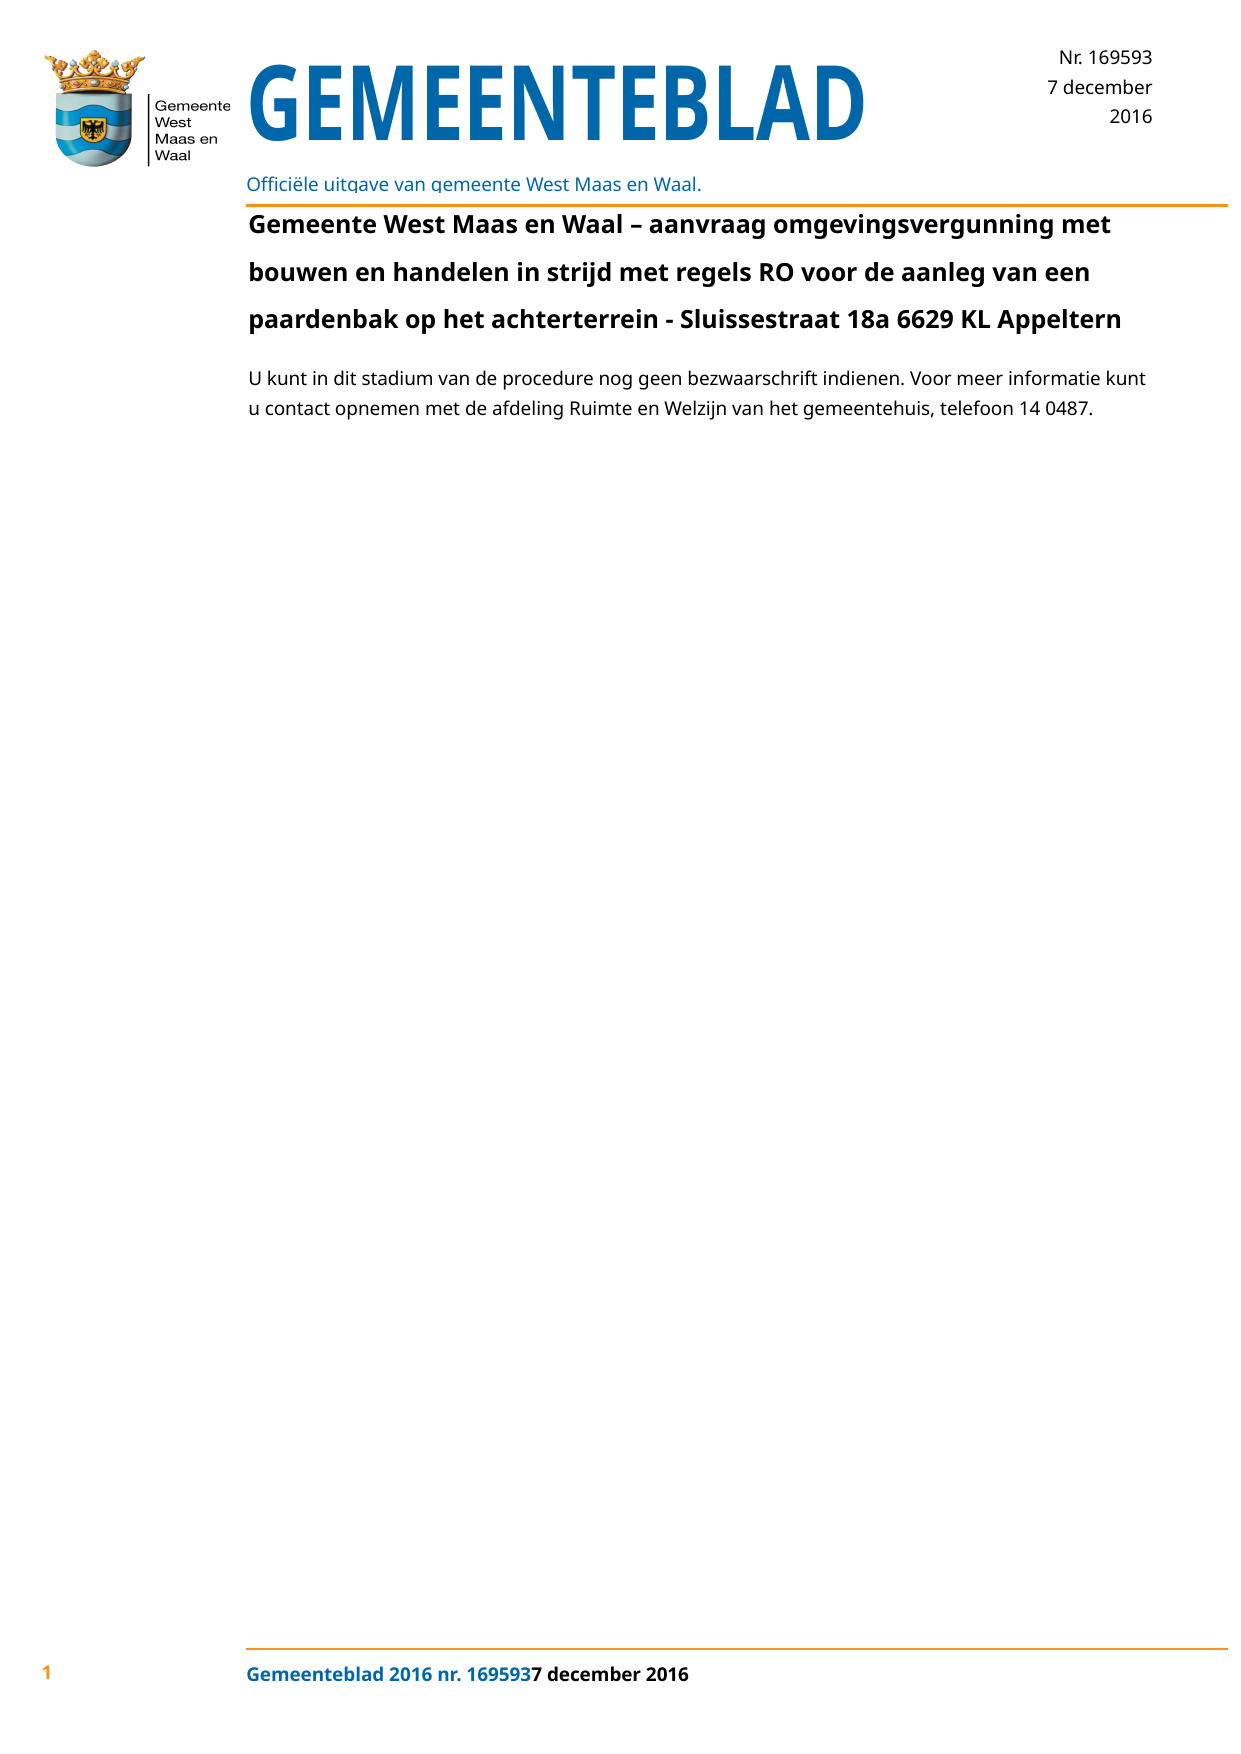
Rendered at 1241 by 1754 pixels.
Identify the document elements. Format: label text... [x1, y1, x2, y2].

text U kunt in dit stadium van de procedure nog geen bezwaarschrift indienen. Voor meer informatie kunt u contact opnemen met de afdeling Ruimte en Welzijn van het gemeentehuis, telefoon 14 0487. [248, 366, 1152, 421]
picture [41, 47, 231, 172]
text Gemeente West Maas en Waal – aanvraag omgevingsvergunning met bouwen en handelen in strijd met regels RO voor de aanleg van een paardenbak op het achterterrein - Sluissestraat 18a 6629 KL Appeltern [248, 207, 1152, 336]
